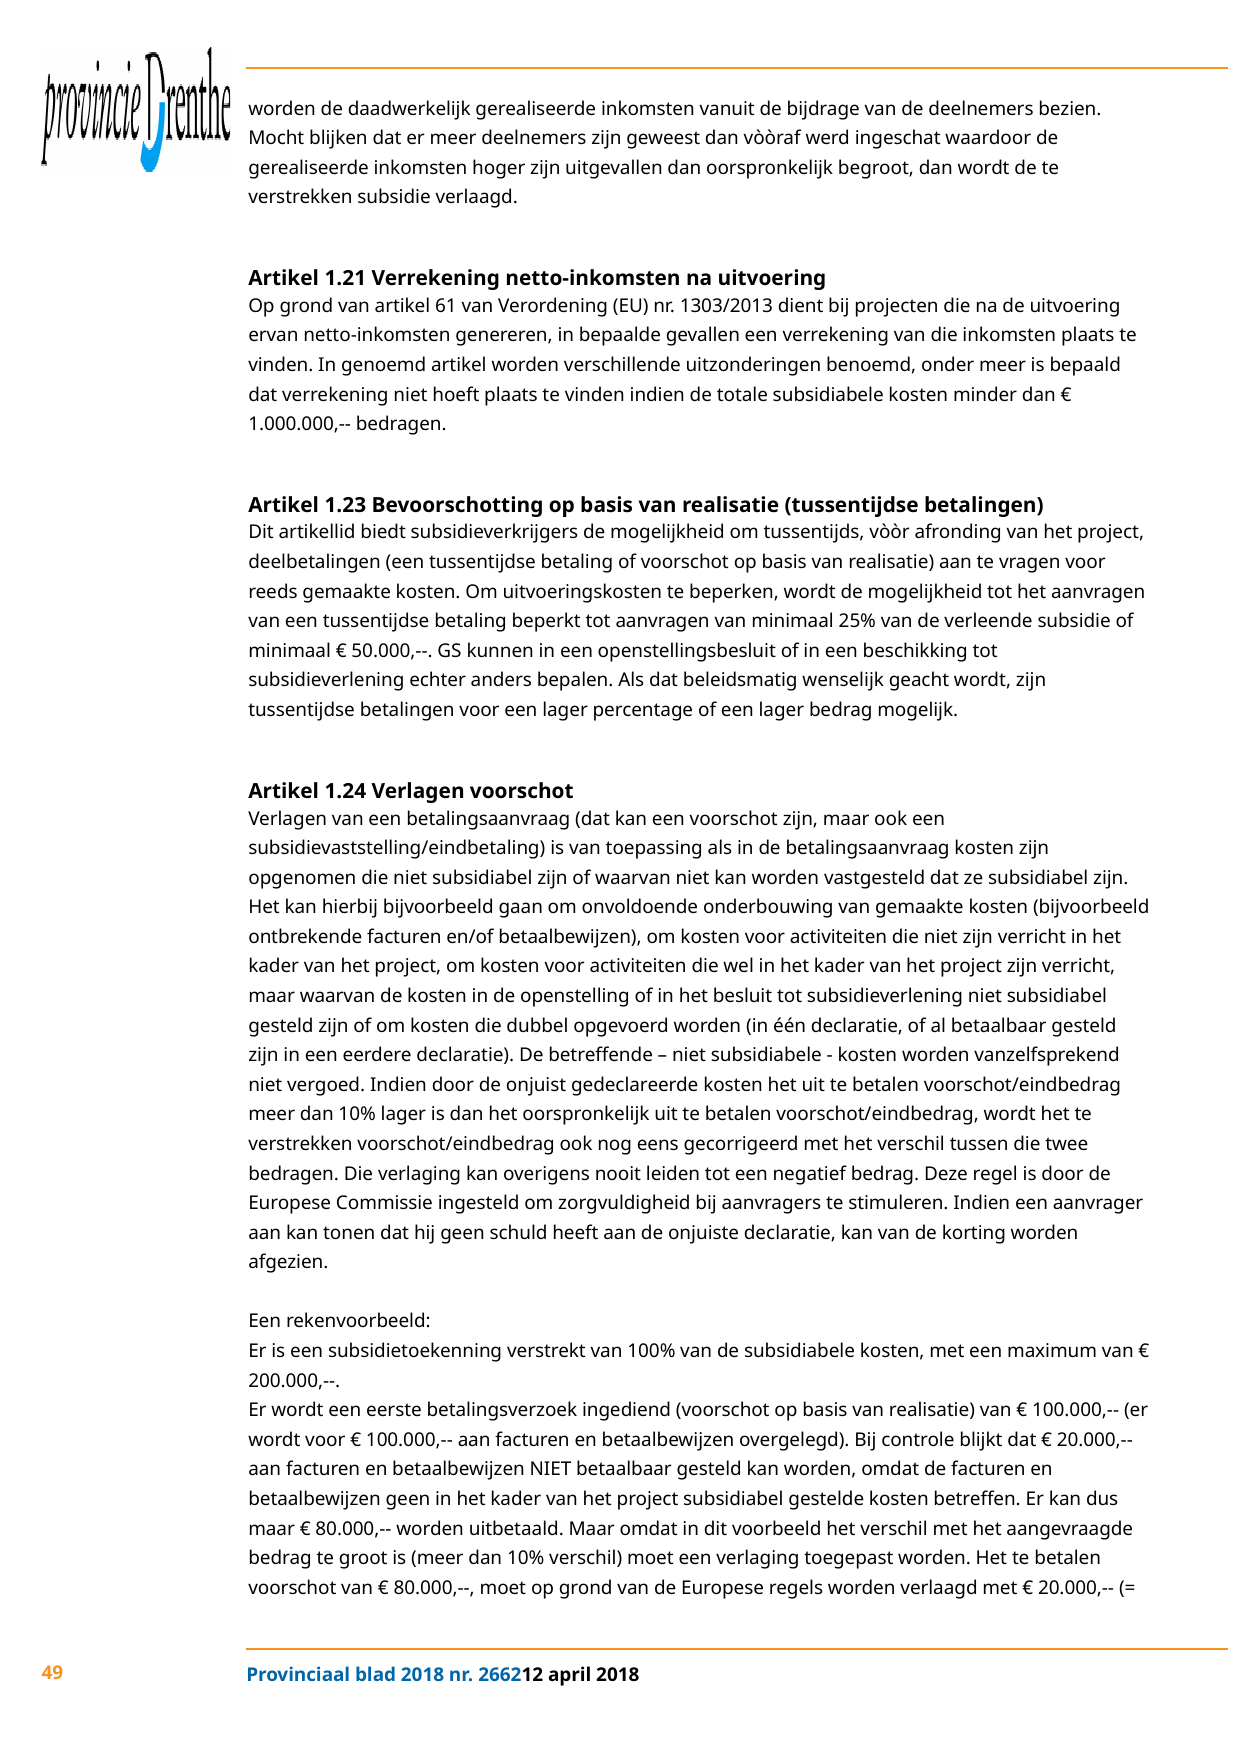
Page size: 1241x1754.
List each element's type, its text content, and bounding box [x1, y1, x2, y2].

text Dit artikellid biedt subsidieverkrijgers de mogelijkheid om tussentijds, vòòr afronding van het project, deelbetalingen (een tussentijdse betaling of voorschot op basis van realisatie) aan te vragen voor reeds gemaakte kosten. Om uitvoeringskosten te beperken, wordt de mogelijkheid tot het aanvragen van een tussentijdse betaling beperkt tot aanvragen van minimaal 25% van de verleende subsidie of minimaal € 50.000,--. GS kunnen in een openstellingsbesluit of in een beschikking tot subsidieverlening echter anders bepalen. Als dat beleidsmatig wenselijk geacht wordt, zijn tussentijdse betalingen voor een lager percentage of een lager bedrag mogelijk. [248, 519, 1152, 722]
text Verlagen van een betalingsaanvraag (dat kan een voorschot zijn, maar ook een subsidievaststelling/eindbetaling) is van toepassing als in de betalingsaanvraag kosten zijn opgenomen die niet subsidiabel zijn of waarvan niet kan worden vastgesteld dat ze subsidiabel zijn. Het kan hierbij bijvoorbeeld gaan om onvoldoende onderbouwing van gemaakte kosten (bijvoorbeeld ontbrekende facturen en/of betaalbewijzen), om kosten voor activiteiten die niet zijn verricht in het kader van het project, om kosten voor activiteiten die wel in het kader van het project zijn verricht, maar waarvan de kosten in de openstelling of in het besluit tot subsidieverlening niet subsidiabel gesteld zijn of om kosten die dubbel opgevoerd worden (in één declaratie, of al betaalbaar gesteld zijn in een eerdere declaratie). De betreffende – niet subsidiabele - kosten worden vanzelfsprekend niet vergoed. Indien door de onjuist gedeclareerde kosten het uit te betalen voorschot/eindbedrag meer dan 10% lager is dan het oorspronkelijk uit te betalen voorschot/eindbedrag, wordt het te verstrekken voorschot/eindbedrag ook nog eens gecorrigeerd met het verschil tussen die twee bedragen. Die verlaging kan overigens nooit leiden tot een negatief bedrag. Deze regel is door de Europese Commissie ingesteld om zorgvuldigheid bij aanvragers te stimuleren. Indien een aanvrager aan kan tonen dat hij geen schuld heeft aan de onjuiste declaratie, kan van de korting worden afgezien. [248, 805, 1152, 1274]
picture [41, 47, 231, 172]
text Op grond van artikel 61 van Verordening (EU) nr. 1303/2013 dient bij projecten die na de uitvoering ervan netto-inkomsten genereren, in bepaalde gevallen een verrekening van die inkomsten plaats te vinden. In genoemd artikel worden verschillende uitzonderingen benoemd, onder meer is bepaald dat verrekening niet hoeft plaats te vinden indien de totale subsidiabele kosten minder dan € 1.000.000,-- bedragen. [248, 292, 1152, 436]
text Artikel 1.21 Verrekening netto-inkomsten na uitvoering [248, 263, 1152, 292]
text worden de daadwerkelijk gerealiseerde inkomsten vanuit de bijdrage van de deelnemers bezien. Mocht blijken dat er meer deelnemers zijn geweest dan vòòraf werd ingeschat waardoor de gerealiseerde inkomsten hoger zijn uitgevallen dan oorspronkelijk begroot, dan wordt de te verstrekken subsidie verlaagd. [248, 95, 1152, 209]
text Een rekenvoorbeeld: [248, 1308, 1152, 1333]
text Artikel 1.24 Verlagen voorschot [248, 776, 1152, 805]
text Er is een subsidietoekenning verstrekt van 100% van de subsidiabele kosten, met een maximum van € 200.000,--. [248, 1337, 1152, 1392]
text Er wordt een eerste betalingsverzoek ingediend (voorschot op basis van realisatie) van € 100.000,-- (er wordt voor € 100.000,-- aan facturen en betaalbewijzen overgelegd). Bij controle blijkt dat € 20.000,-- aan facturen en betaalbewijzen NIET betaalbaar gesteld kan worden, omdat de facturen en betaalbewijzen geen in het kader van het project subsidiabel gestelde kosten betreffen. Er kan dus maar € 80.000,-- worden uitbetaald. Maar omdat in dit voorbeeld het verschil met het aangevraagde bedrag te groot is (meer dan 10% verschil) moet een verlaging toegepast worden. Het te betalen voorschot van € 80.000,--, moet op grond van de Europese regels worden verlaagd met € 20.000,-- (= [248, 1396, 1152, 1599]
text Artikel 1.23 Bevoorschotting op basis van realisatie (tussentijdse betalingen) [248, 490, 1152, 519]
